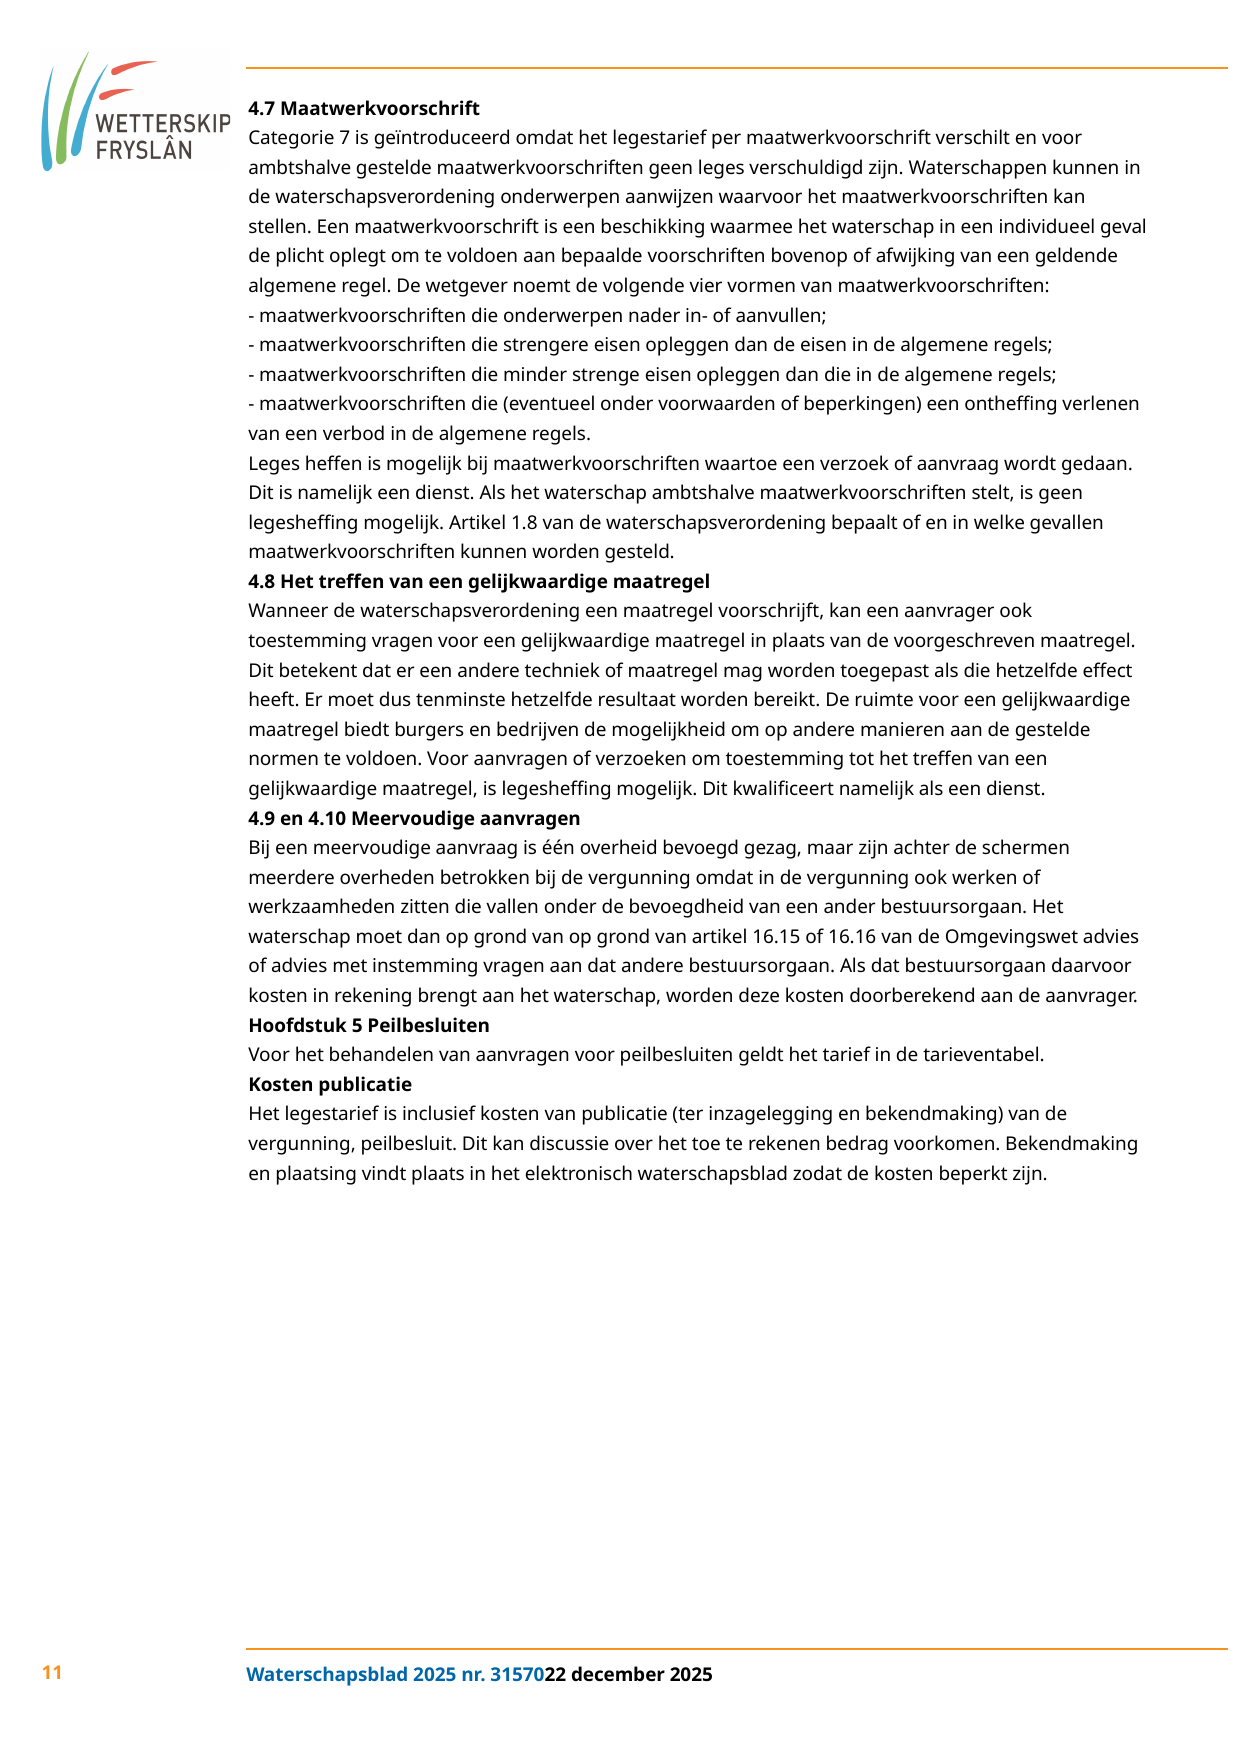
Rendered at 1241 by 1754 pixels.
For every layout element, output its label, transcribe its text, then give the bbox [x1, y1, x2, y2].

text - maatwerkvoorschriften die onderwerpen nader in- of aanvullen; [248, 302, 1152, 328]
text 4.9 en 4.10 Meervoudige aanvragen [248, 805, 1152, 831]
text - maatwerkvoorschriften die (eventueel onder voorwaarden of beperkingen) een ontheffing verlenen van een verbod in de algemene regels. [248, 391, 1152, 446]
text Voor het behandelen van aanvragen voor peilbesluiten geldt het tarief in de tarieventabel. [248, 1041, 1152, 1067]
text Het legestarief is inclusief kosten van publicatie (ter inzagelegging en bekendmaking) van de vergunning, peilbesluit. Dit kan discussie over het toe te rekenen bedrag voorkomen. Bekendmaking en plaatsing vindt plaats in het elektronisch waterschapsblad zodat de kosten beperkt zijn. [248, 1101, 1152, 1186]
text - maatwerkvoorschriften die strengere eisen opleggen dan de eisen in de algemene regels; [248, 331, 1152, 357]
text Hoofdstuk 5 Peilbesluiten [248, 1012, 1152, 1038]
text Wanneer de waterschapsverordening een maatregel voorschrijft, kan een aanvrager ook toestemming vragen voor een gelijkwaardige maatregel in plaats van de voorgeschreven maatregel. Dit betekent dat er een andere techniek of maatregel mag worden toegepast als die hetzelfde effect heeft. Er moet dus tenminste hetzelfde resultaat worden bereikt. De ruimte voor een gelijkwaardige maatregel biedt burgers en bedrijven de mogelijkheid om op andere manieren aan de gestelde normen te voldoen. Voor aanvragen of verzoeken om toestemming tot het treffen van een gelijkwaardige maatregel, is legesheffing mogelijk. Dit kwalificeert namelijk als een dienst. [248, 598, 1152, 801]
text 4.7 Maatwerkvoorschrift [248, 95, 1152, 121]
text Kosten publicatie [248, 1071, 1152, 1097]
text Bij een meervoudige aanvraag is één overheid bevoegd gezag, maar zijn achter de schermen meerdere overheden betrokken bij de vergunning omdat in de vergunning ook werken of werkzaamheden zitten die vallen onder de bevoegdheid van een ander bestuursorgaan. Het waterschap moet dan op grond van op grond van artikel 16.15 of 16.16 van de Omgevingswet advies of advies met instemming vragen aan dat andere bestuursorgaan. Als dat bestuursorgaan daarvoor kosten in rekening brengt aan het waterschap, worden deze kosten doorberekend aan de aanvrager. [248, 834, 1152, 1008]
picture [41, 47, 231, 172]
text Leges heffen is mogelijk bij maatwerkvoorschriften waartoe een verzoek of aanvraag wordt gedaan. Dit is namelijk een dienst. Als het waterschap ambtshalve maatwerkvoorschriften stelt, is geen legesheffing mogelijk. Artikel 1.8 van de waterschapsverordening bepaalt of en in welke gevallen maatwerkvoorschriften kunnen worden gesteld. [248, 450, 1152, 564]
text 4.8 Het treffen van een gelijkwaardige maatregel [248, 568, 1152, 594]
text - maatwerkvoorschriften die minder strenge eisen opleggen dan die in de algemene regels; [248, 361, 1152, 387]
text Categorie 7 is geïntroduceerd omdat het legestarief per maatwerkvoorschrift verschilt en voor ambtshalve gestelde maatwerkvoorschriften geen leges verschuldigd zijn. Waterschappen kunnen in de waterschapsverordening onderwerpen aanwijzen waarvoor het maatwerkvoorschriften kan stellen. Een maatwerkvoorschrift is een beschikking waarmee het waterschap in een individueel geval de plicht oplegt om te voldoen aan bepaalde voorschriften bovenop of afwijking van een geldende algemene regel. De wetgever noemt de volgende vier vormen van maatwerkvoorschriften: [248, 124, 1152, 298]
